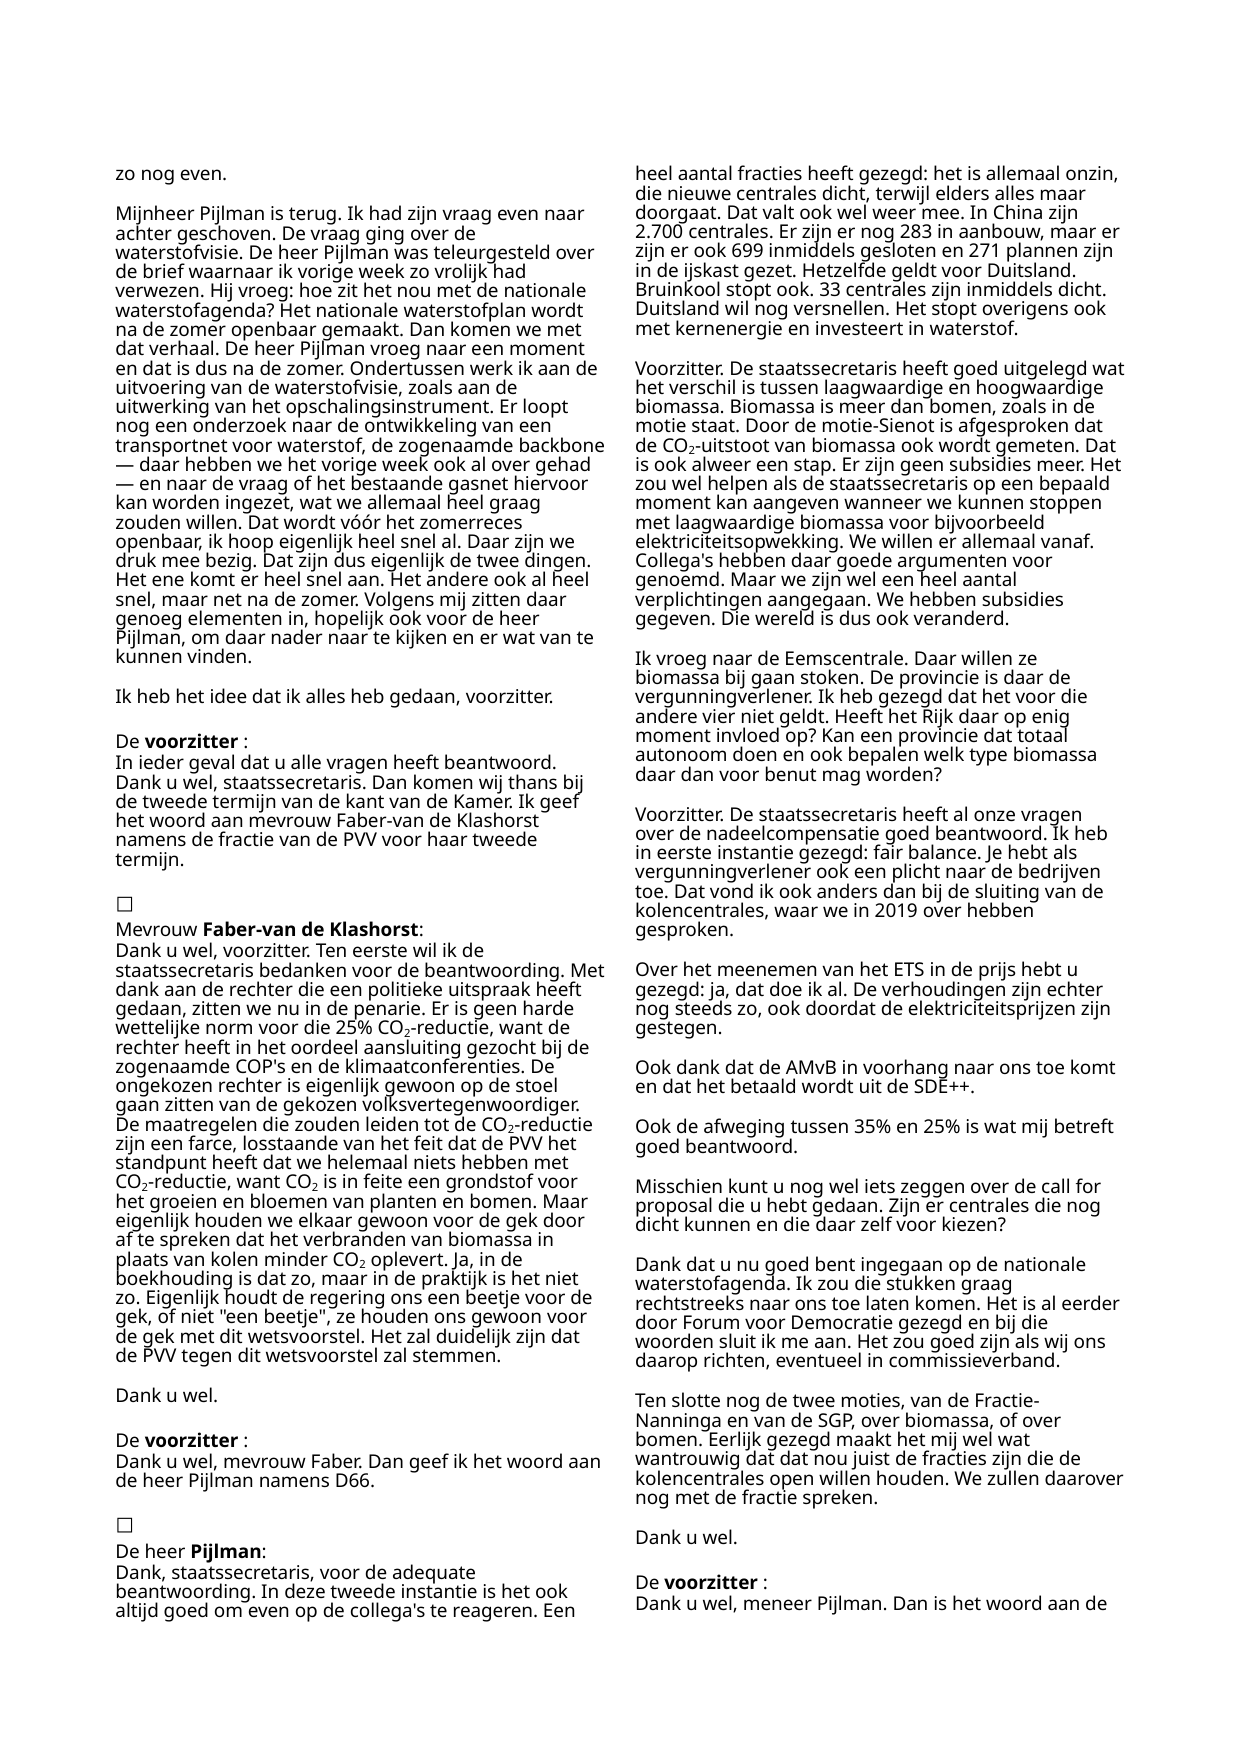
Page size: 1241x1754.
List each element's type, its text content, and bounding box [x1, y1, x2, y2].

text Ik vroeg naar de Eemscentrale. Daar willen ze biomassa bij gaan stoken. De provincie is daar de vergunningverlener. Ik heb gezegd dat het voor die andere vier niet geldt. Heeft het Rijk daar op enig moment invloed op? Kan een provincie dat totaal autonoom doen en ook bepalen welk type biomassa daar dan voor benut mag worden? [635, 650, 1125, 785]
text Ik heb het idee dat ik alles heb gedaan, voorzitter. [115, 688, 605, 708]
text Voorzitter. De staatssecretaris heeft al onze vragen over de nadeelcompensatie goed beantwoord. Ik heb in eerste instantie gezegd: fair balance. Je hebt als vergunningverlener ook een plicht naar de bedrijven toe. Dat vond ik ook anders dan bij de sluiting van de kolencentrales, waar we in 2019 over hebben gesproken. [635, 806, 1125, 941]
text Mijnheer Pijlman is terug. Ik had zijn vraag even naar achter geschoven. De vraag ging over de waterstofvisie. De heer Pijlman was teleurgesteld over de brief waarnaar ik vorige week zo vrolijk had verwezen. Hij vroeg: hoe zit het nou met de nationale waterstofagenda? Het nationale waterstofplan wordt na de zomer openbaar gemaakt. Dan komen we met dat verhaal. De heer Pijlman vroeg naar een moment en dat is dus na de zomer. Ondertussen werk ik aan de uitvoering van de waterstofvisie, zoals aan de uitwerking van het opschalingsinstrument. Er loopt nog een onderzoek naar de ontwikkeling van een transportnet voor waterstof, de zogenaamde backbone — daar hebben we het vorige week ook al over gehad — en naar de vraag of het bestaande gasnet hiervoor kan worden ingezet, wat we allemaal heel graag zouden willen. Dat wordt vóór het zomerreces openbaar, ik hoop eigenlijk heel snel al. Daar zijn we druk mee bezig. Dat zijn dus eigenlijk de twee dingen. Het ene komt er heel snel aan. Het andere ook al heel snel, maar net na de zomer. Volgens mij zitten daar genoeg elementen in, hopelijk ook voor de heer Pijlman, om daar nader naar te kijken en er wat van te kunnen vinden. [115, 205, 605, 668]
text De voorzitter : [635, 1569, 1125, 1595]
text Ook dank dat de AMvB in voorhang naar ons toe komt en dat het betaald wordt uit de SDE++. [635, 1059, 1125, 1098]
text De heer Pijlman: [115, 1538, 605, 1564]
text Dank u wel. [635, 1529, 1125, 1548]
text heel aantal fracties heeft gezegd: het is allemaal onzin, die nieuwe centrales dicht, terwijl elders alles maar doorgaat. Dat valt ook wel weer mee. In China zijn 2.700 centrales. Er zijn er nog 283 in aanbouw, maar er zijn er ook 699 inmiddels gesloten en 271 plannen zijn in de ijskast gezet. Hetzelfde geldt voor Duitsland. Bruinkool stopt ook. 33 centrales zijn inmiddels dicht. Duitsland wil nog versnellen. Het stopt overigens ook met kernenergie en investeert in waterstof. [635, 165, 1125, 339]
text Dank u wel. [115, 1387, 605, 1406]
text Ten slotte nog de twee moties, van de Fractie-Nanninga en van de SGP, over biomassa, of over bomen. Eerlijk gezegd maakt het mij wel wat wantrouwig dat dat nou juist de fracties zijn die de kolencentrales open willen houden. We zullen daarover nog met de fractie spreken. [635, 1392, 1125, 1508]
text Dank, staatssecretaris, voor de adequate beantwoording. In deze tweede instantie is het ook altijd goed om even op de collega's te reageren. Een [115, 1564, 605, 1621]
text De voorzitter : [115, 729, 605, 754]
text ⬜ [115, 1512, 605, 1538]
text In ieder geval dat u alle vragen heeft beantwoord. Dank u wel, staatssecretaris. Dan komen wij thans bij de tweede termijn van de kant van de Kamer. Ik geef het woord aan mevrouw Faber-van de Klashorst namens de fractie van de PVV voor haar tweede termijn. [115, 754, 605, 870]
text Mevrouw Faber-van de Klashorst: [115, 917, 605, 942]
text Over het meenemen van het ETS in de prijs hebt u gezegd: ja, dat doe ik al. De verhoudingen zijn echter nog steeds zo, ook doordat de elektriciteitsprijzen zijn gestegen. [635, 961, 1125, 1038]
text Dank u wel, meneer Pijlman. Dan is het woord aan de [635, 1595, 1125, 1614]
text Dank u wel, mevrouw Faber. Dan geef ik het woord aan de heer Pijlman namens D66. [115, 1453, 605, 1491]
text Ook de afweging tussen 35% en 25% is wat mij betreft goed beantwoord. [635, 1118, 1125, 1157]
text De voorzitter : [115, 1427, 605, 1453]
text zo nog even. [115, 165, 605, 184]
text Dank dat u nu goed bent ingegaan op de nationale waterstofagenda. Ik zou die stukken graag rechtstreeks naar ons toe laten komen. Het is al eerder door Forum voor Democratie gezegd en bij die woorden sluit ik me aan. Het zou goed zijn als wij ons daarop richten, eventueel in commissieverband. [635, 1256, 1125, 1372]
text ⬜ [115, 891, 605, 917]
text Misschien kunt u nog wel iets zeggen over de call for proposal die u hebt gedaan. Zijn er centrales die nog dicht kunnen en die daar zelf voor kiezen? [635, 1178, 1125, 1235]
text Voorzitter. De staatssecretaris heeft goed uitgelegd wat het verschil is tussen laagwaardige en hoogwaardige biomassa. Biomassa is meer dan bomen, zoals in de motie staat. Door de motie-Sienot is afgesproken dat de CO2-uitstoot van biomassa ook wordt gemeten. Dat is ook alweer een stap. Er zijn geen subsidies meer. Het zou wel helpen als de staatssecretaris op een bepaald moment kan aangeven wanneer we kunnen stoppen met laagwaardige biomassa voor bijvoorbeeld elektriciteitsopwekking. We willen er allemaal vanaf. Collega's hebben daar goede argumenten voor genoemd. Maar we zijn wel een heel aantal verplichtingen aangegaan. We hebben subsidies gegeven. Die wereld is dus ook veranderd. [635, 359, 1125, 629]
text Dank u wel, voorzitter. Ten eerste wil ik de staatssecretaris bedanken voor de beantwoording. Met dank aan de rechter die een politieke uitspraak heeft gedaan, zitten we nu in de penarie. Er is geen harde wettelijke norm voor die 25% CO2-reductie, want de rechter heeft in het oordeel aansluiting gezocht bij de zogenaamde COP's en de klimaatconferenties. De ongekozen rechter is eigenlijk gewoon op de stoel gaan zitten van de gekozen volksvertegenwoordiger. De maatregelen die zouden leiden tot de CO2-reductie zijn een farce, losstaande van het feit dat de PVV het standpunt heeft dat we helemaal niets hebben met CO2-reductie, want CO2 is in feite een grondstof voor het groeien en bloemen van planten en bomen. Maar eigenlijk houden we elkaar gewoon voor de gek door af te spreken dat het verbranden van biomassa in plaats van kolen minder CO2 oplevert. Ja, in de boekhouding is dat zo, maar in de praktijk is het niet zo. Eigenlijk houdt de regering ons een beetje voor de gek, of niet "een beetje", ze houden ons gewoon voor de gek met dit wetsvoorstel. Het zal duidelijk zijn dat de PVV tegen dit wetsvoorstel zal stemmen. [115, 942, 605, 1366]
